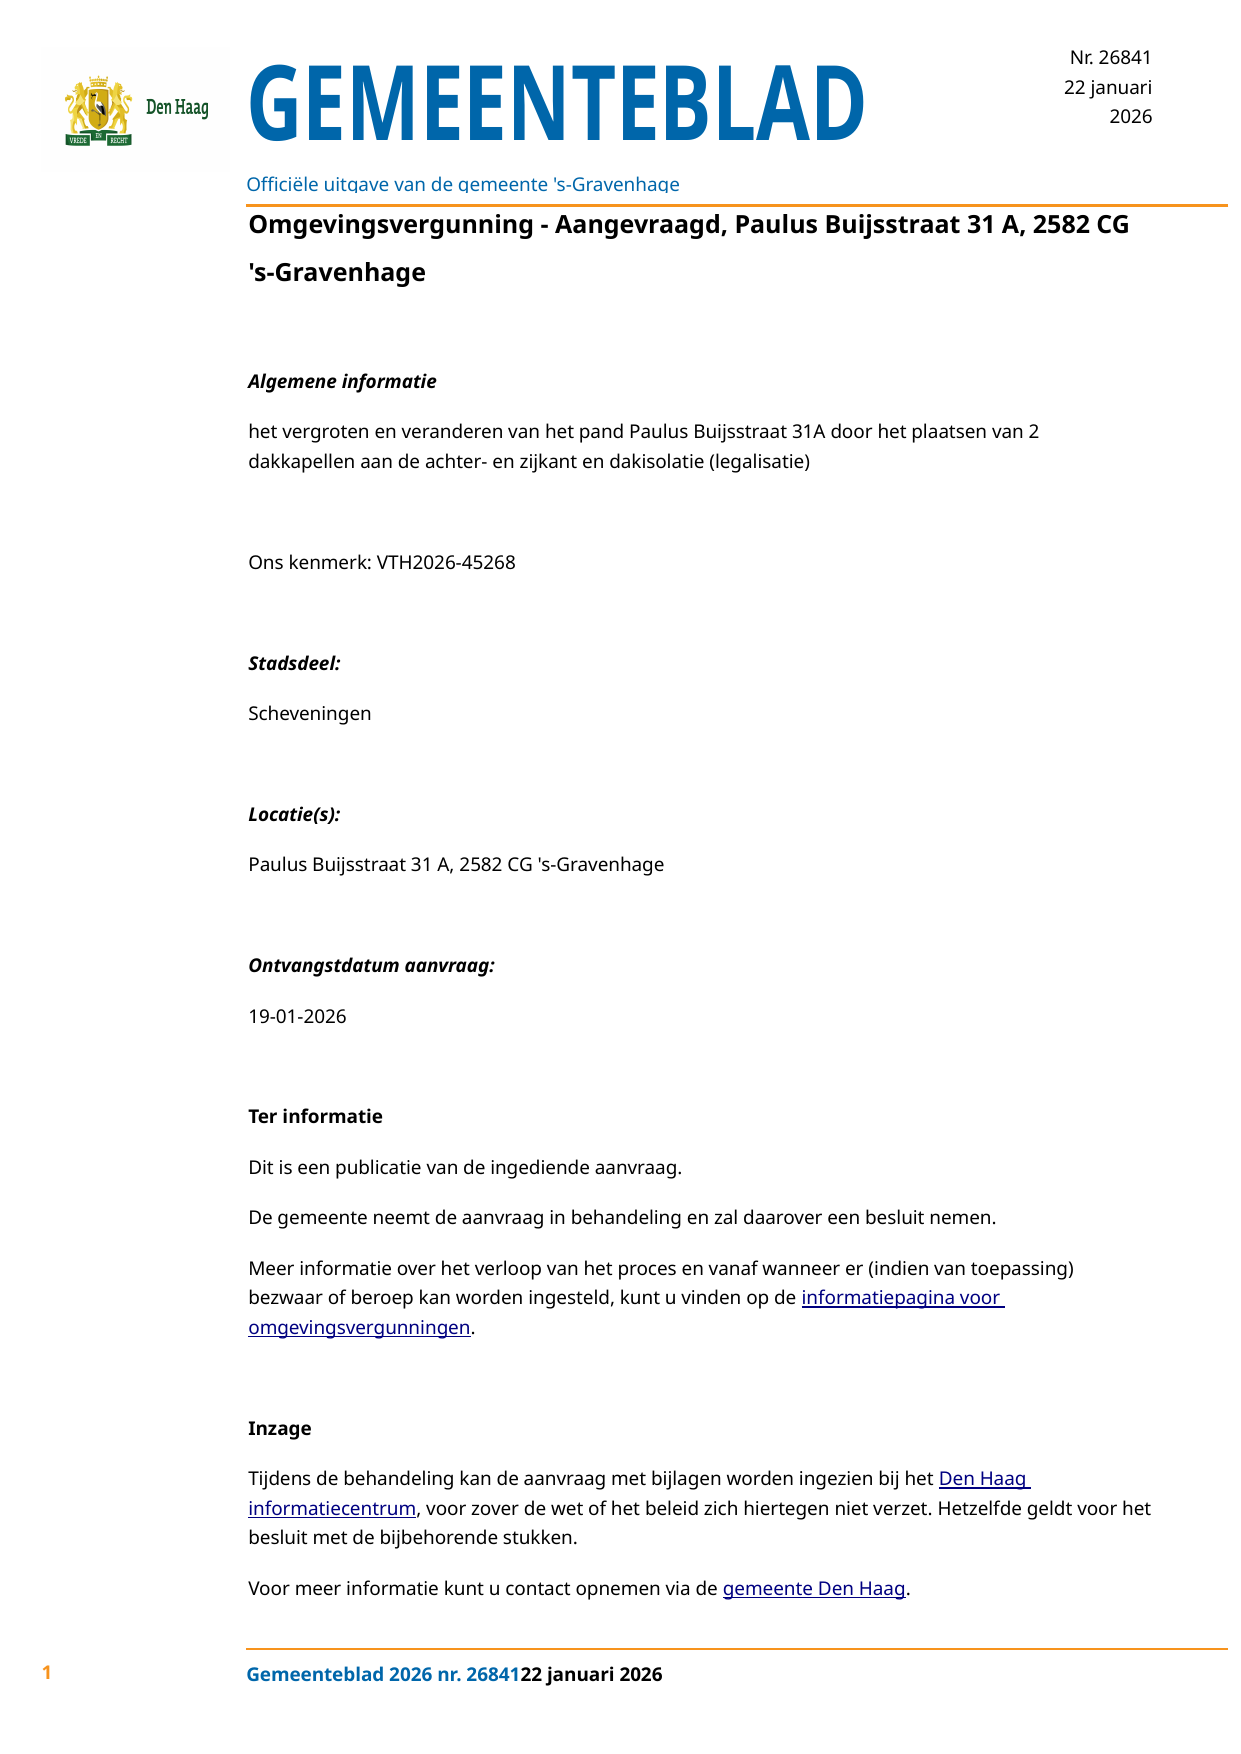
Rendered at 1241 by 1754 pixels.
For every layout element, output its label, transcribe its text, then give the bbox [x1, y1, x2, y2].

text Ons kenmerk: VTH2026-45268 [248, 549, 1152, 575]
text het vergroten en veranderen van het pand Paulus Buijsstraat 31A door het plaatsen van 2 dakkapellen aan de achter- en zijkant en dakisolatie (legalisatie) [248, 419, 1152, 474]
text Inzage [248, 1415, 1152, 1441]
text Locatie(s): [248, 801, 1152, 827]
text Ter informatie [248, 1104, 1152, 1129]
text Ontvangstdatum aanvraag: [248, 952, 1152, 978]
text Algemene informatie [248, 368, 1152, 394]
text Paulus Buijsstraat 31 A, 2582 CG 's-Gravenhage [248, 852, 1152, 877]
text Voor meer informatie kunt u contact opnemen via de gemeente Den Haag. [248, 1575, 1152, 1601]
text Meer informatie over het verloop van het proces en vanaf wanneer er (indien van toepassing) bezwaar of beroep kan worden ingesteld, kunt u vinden op de informatiepagina voor omgevingsvergunningen. [248, 1255, 1152, 1340]
text Tijdens de behandeling kan de aanvraag met bijlagen worden ingezien bij het Den Haag informatiecentrum, voor zover de wet of het beleid zich hiertegen niet verzet. Hetzelfde geldt voor het besluit met de bijbehorende stukken. [248, 1465, 1152, 1550]
text 19-01-2026 [248, 1003, 1152, 1029]
text Stadsdeel: [248, 650, 1152, 676]
picture [41, 47, 231, 172]
text Dit is een publicatie van de ingediende aanvraag. [248, 1154, 1152, 1180]
text Omgevingsvergunning - Aangevraagd, Paulus Buijsstraat 31 A, 2582 CG 's-Gravenhage [248, 207, 1152, 288]
text De gemeente neemt de aanvraag in behandeling en zal daarover een besluit nemen. [248, 1204, 1152, 1230]
text Scheveningen [248, 700, 1152, 726]
